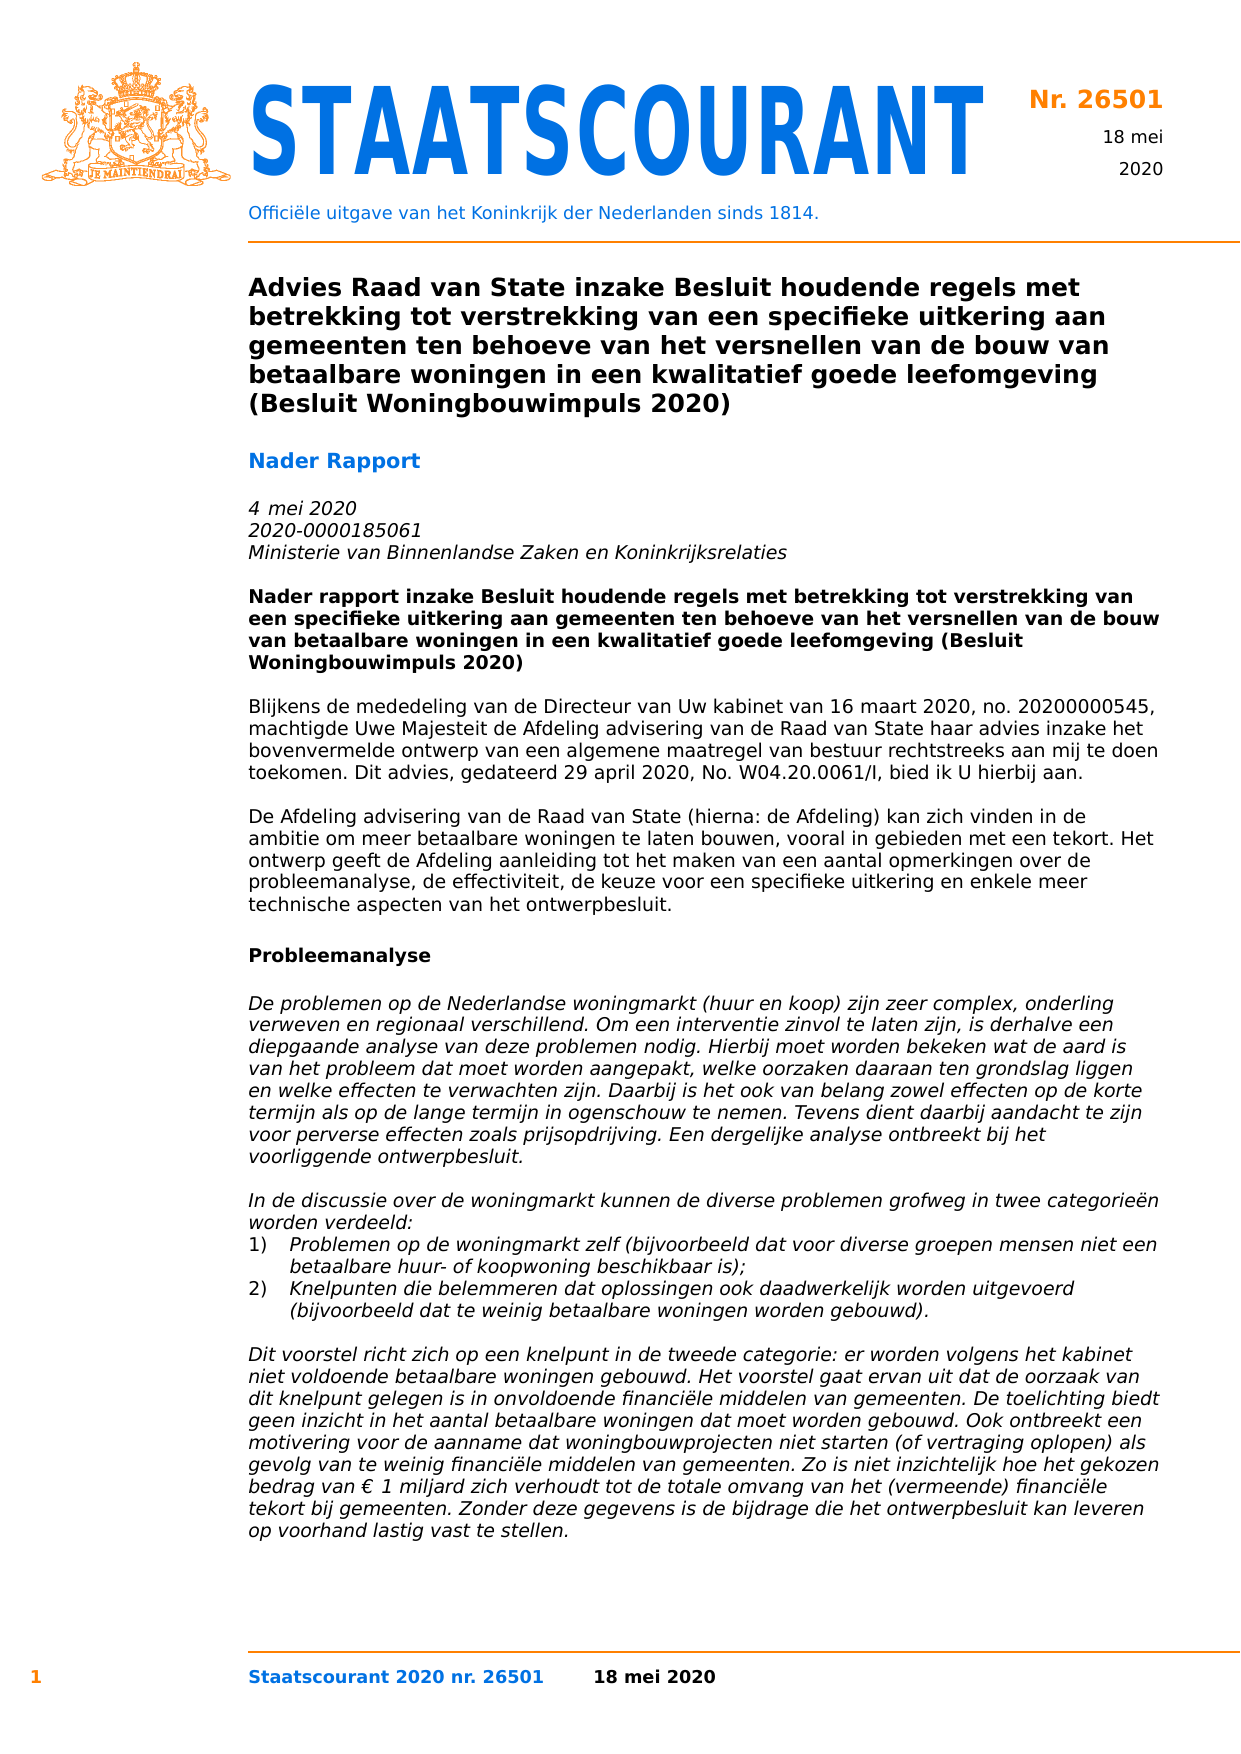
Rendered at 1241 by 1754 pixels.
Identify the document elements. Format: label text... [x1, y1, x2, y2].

subtitle Probleemanalyse [248, 945, 1163, 967]
text 4 mei 2020 [248, 498, 1163, 520]
text 2) Knelpunten die belemmeren dat oplossingen ook daadwerkelijk worden uitgevoerd (bijvoorbeeld dat te weinig betaalbare woningen worden gebouwd). [248, 1278, 1163, 1322]
text De problemen op de Nederlandse woningmarkt (huur en koop) zijn zeer complex, onderling verweven en regionaal verschillend. Om een interventie zinvol te laten zijn, is derhalve een diepgaande analyse van deze problemen nodig. Hierbij moet worden bekeken wat de aard is van het probleem dat moet worden aangepakt, welke oorzaken daaraan ten grondslag liggen en welke effecten te verwachten zijn. Daarbij is het ook van belang zowel effecten op de korte termijn als op de lange termijn in ogenschouw te nemen. Tevens dient daarbij aandacht te zijn voor perverse effecten zoals prijsopdrijving. Een dergelijke analyse ontbreekt bij het voorliggende ontwerpbesluit. [248, 992, 1163, 1168]
text 1) Problemen op de woningmarkt zelf (bijvoorbeeld dat voor diverse groepen mensen niet een betaalbare huur- of koopwoning beschikbaar is); [248, 1234, 1163, 1278]
subtitle Nader Rapport [248, 449, 1163, 473]
table_cell Officiële uitgave van het Koninkrijk der Nederlanden sinds 1814. [248, 203, 1240, 241]
text In de discussie over de woningmarkt kunnen de diverse problemen grofweg in twee categorieën worden verdeeld: [248, 1190, 1163, 1234]
subtitle Advies Raad van State inzake Besluit houdende regels met betrekking tot verstrekking van een specifieke uitkering aan gemeenten ten behoeve van het versnellen van de bouw van betaalbare woningen in een kwalitatief goede leefomgeving (Besluit Woningbouwimpuls 2020) [248, 273, 1163, 419]
text Nader rapport inzake Besluit houdende regels met betrekking tot verstrekking van een specifieke uitkering aan gemeenten ten behoeve van het versnellen van de bouw van betaalbare woningen in een kwalitatief goede leefomgeving (Besluit Woningbouwimpuls 2020) [248, 586, 1163, 674]
text Dit voorstel richt zich op een knelpunt in de tweede categorie: er worden volgens het kabinet niet voldoende betaalbare woningen gebouwd. Het voorstel gaat ervan uit dat de oorzaak van dit knelpunt gelegen is in onvoldoende financiële middelen van gemeenten. De toelichting biedt geen inzicht in het aantal betaalbare woningen dat moet worden gebouwd. Ook ontbreekt een motivering voor de aanname dat woningbouwprojecten niet starten (of vertraging oplopen) als gevolg van te weinig financiële middelen van gemeenten. Zo is niet inzichtelijk hoe het gekozen bedrag van € 1 miljard zich verhoudt tot de totale omvang van het (vermeende) financiële tekort bij gemeenten. Zonder deze gegevens is de bijdrage die het ontwerpbesluit kan leveren op voorhand lastig vast te stellen. [248, 1344, 1163, 1542]
table_header [25, 62, 248, 241]
text 2020-0000185061 [248, 520, 1163, 542]
table_cell 18 mei [998, 121, 1240, 153]
table_cell 2020 [998, 153, 1240, 203]
text De Afdeling advisering van de Raad van State (hierna: de Afdeling) kan zich vinden in de ambitie om meer betaalbare woningen te laten bouwen, vooral in gebieden met een tekort. Het ontwerp geeft de Afdeling aanleiding tot het maken van een aantal opmerkingen over de probleemanalyse, de effectiviteit, de keuze voor een specifieke uitkering en enkele meer technische aspecten van het ontwerpbesluit. [248, 806, 1163, 915]
table_header Nr. 26501 [998, 62, 1240, 121]
text Ministerie van Binnenlandse Zaken en Koninkrijksrelaties [248, 542, 1163, 564]
picture [41, 62, 231, 186]
text Blijkens de mededeling van de Directeur van Uw kabinet van 16 maart 2020, no. 20200000545, machtigde Uwe Majesteit de Afdeling advisering van de Raad van State haar advies inzake het bovenvermelde ontwerp van een algemene maatregel van bestuur rechtstreeks aan mij te doen toekomen. Dit advies, gedateerd 29 april 2020, No. W04.20.0061/I, bied ik U hierbij aan. [248, 696, 1163, 784]
table_header STAATSCOURANT [248, 62, 998, 203]
